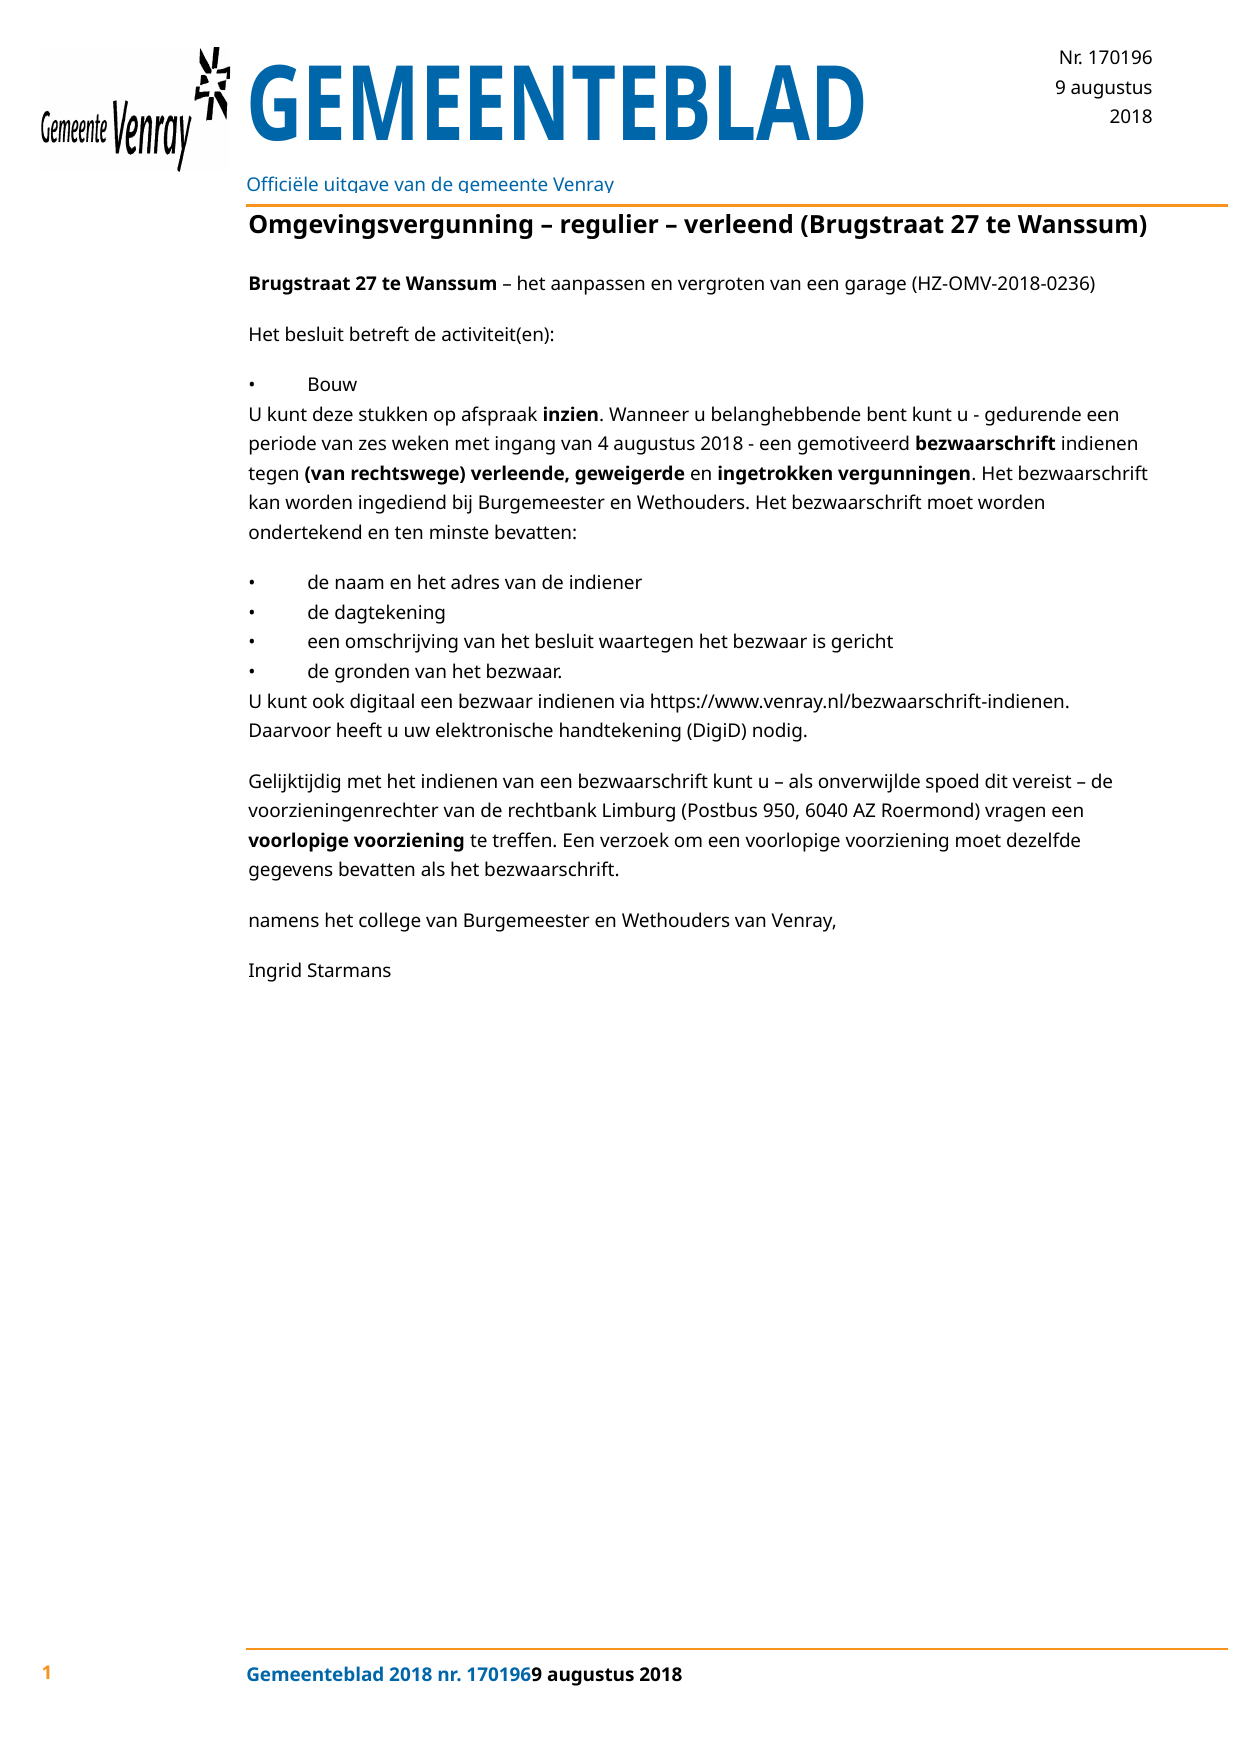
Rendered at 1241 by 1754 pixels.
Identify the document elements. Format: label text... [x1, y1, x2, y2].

list een omschrijving van het besluit waartegen het bezwaar is gericht [248, 629, 1152, 654]
text Het besluit betreft de activiteit(en): [248, 321, 1152, 346]
text Omgevingsvergunning – regulier – verleend (Brugstraat 27 te Wanssum) [248, 207, 1152, 241]
list de gronden van het bezwaar. [248, 658, 1152, 684]
list Bouw [248, 371, 1152, 397]
text Gelijktijdig met het indienen van een bezwaarschrift kunt u – als onverwijlde spoed dit vereist – de voorzieningenrechter van de rechtbank Limburg (Postbus 950, 6040 AZ Roermond) vragen een voorlopige voorziening te treffen. Een verzoek om een voorlopige voorziening moet dezelfde gegevens bevatten als het bezwaarschrift. [248, 768, 1152, 882]
list de naam en het adres van de indiener [248, 569, 1152, 595]
text Brugstraat 27 te Wanssum – het aanpassen en vergroten van een garage (HZ-OMV-2018-0236) [248, 270, 1152, 296]
picture [41, 47, 231, 172]
text namens het college van Burgemeester en Wethouders van Venray, [248, 907, 1152, 933]
text Ingrid Starmans [248, 957, 1152, 983]
text U kunt deze stukken op afspraak inzien. Wanneer u belanghebbende bent kunt u - gedurende een periode van zes weken met ingang van 4 augustus 2018 - een gemotiveerd bezwaarschrift indienen tegen (van rechtswege) verleende, geweigerde en ingetrokken vergunningen. Het bezwaarschrift kan worden ingediend bij Burgemeester en Wethouders. Het bezwaarschrift moet worden ondertekend en ten minste bevatten: [248, 401, 1152, 545]
text U kunt ook digitaal een bezwaar indienen via https://www.venray.nl/bezwaarschrift-indienen. Daarvoor heeft u uw elektronische handtekening (DigiD) nodig. [248, 688, 1152, 743]
list de dagtekening [248, 599, 1152, 625]
